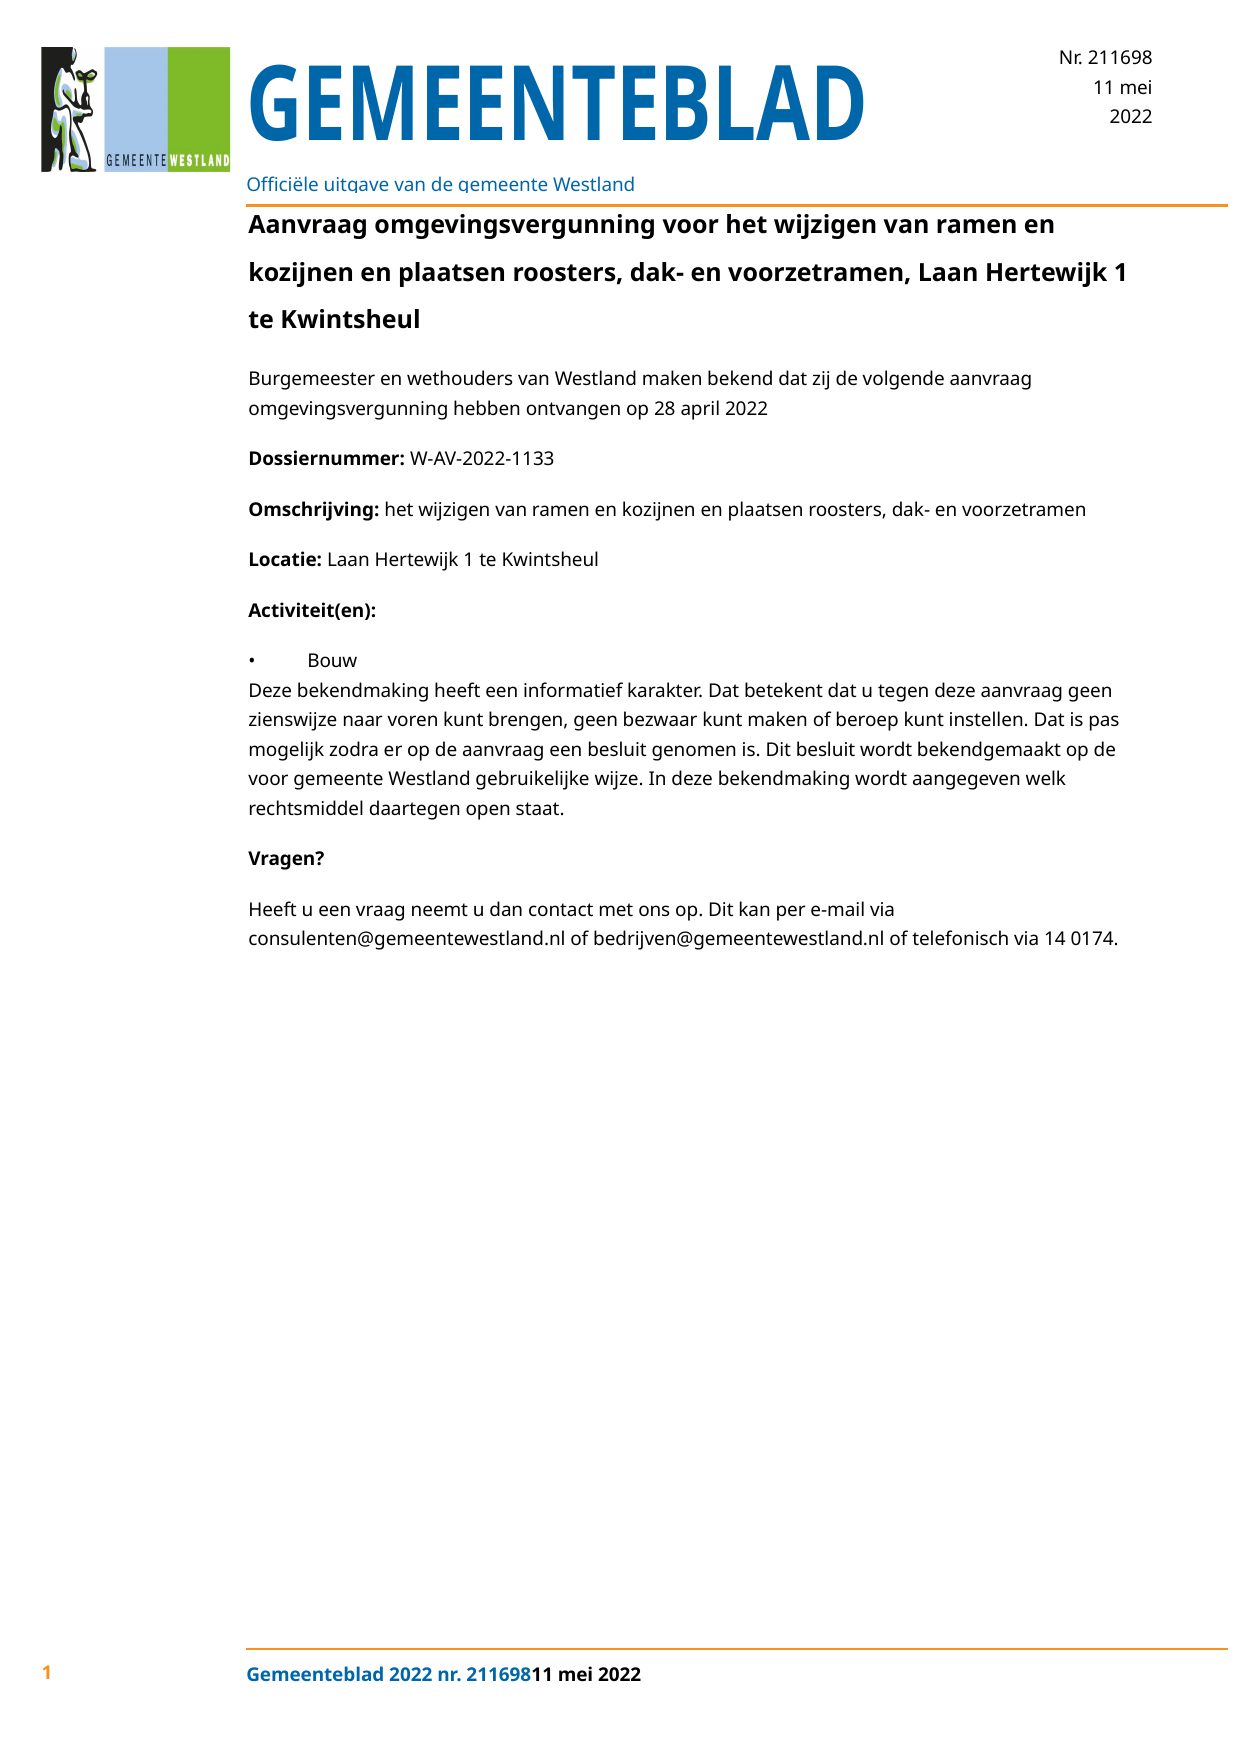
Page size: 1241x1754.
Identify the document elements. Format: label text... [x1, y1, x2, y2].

text Activiteit(en): [248, 597, 1152, 622]
text Aanvraag omgevingsvergunning voor het wijzigen van ramen en kozijnen en plaatsen roosters, dak- en voorzetramen, Laan Hertewijk 1 te Kwintsheul [248, 207, 1152, 336]
list Bouw [248, 647, 1152, 673]
text Vragen? [248, 846, 1152, 871]
text Dossiernummer: W-AV-2022-1133 [248, 446, 1152, 471]
text Deze bekendmaking heeft een informatief karakter. Dat betekent dat u tegen deze aanvraag geen zienswijze naar voren kunt brengen, geen bezwaar kunt maken of beroep kunt instellen. Dat is pas mogelijk zodra er op de aanvraag een besluit genomen is. Dit besluit wordt bekendgemaakt op de voor gemeente Westland gebruikelijke wijze. In deze bekendmaking wordt aangegeven welk rechtsmiddel daartegen open staat. [248, 677, 1152, 821]
text Burgemeester en wethouders van Westland maken bekend dat zij de volgende aanvraag omgevingsvergunning hebben ontvangen op 28 april 2022 [248, 366, 1152, 421]
text Locatie: Laan Hertewijk 1 te Kwintsheul [248, 546, 1152, 572]
picture [41, 47, 231, 172]
text Omschrijving: het wijzigen van ramen en kozijnen en plaatsen roosters, dak- en voorzetramen [248, 496, 1152, 522]
text Heeft u een vraag neemt u dan contact met ons op. Dit kan per e-mail via consulenten@gemeentewestland.nl of bedrijven@gemeentewestland.nl of telefonisch via 14 0174. [248, 896, 1152, 951]
